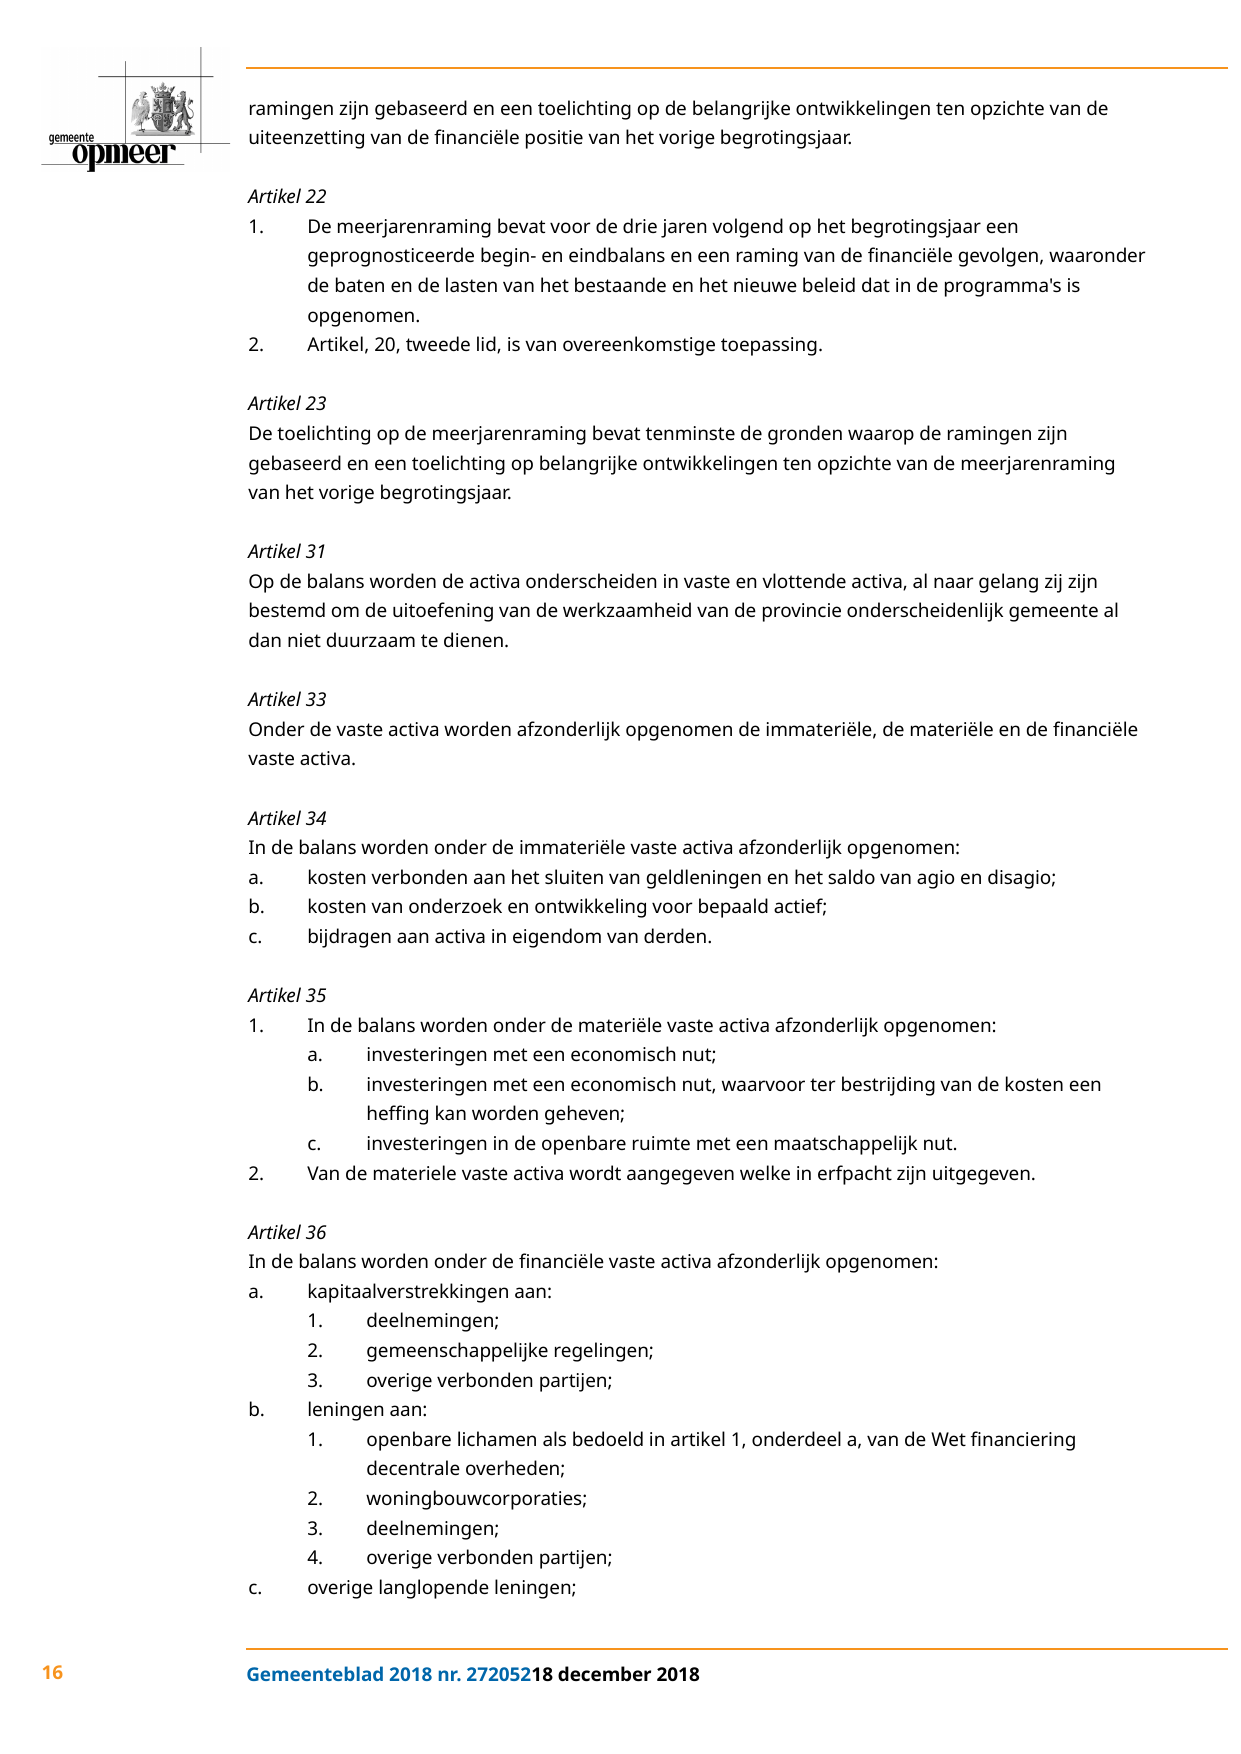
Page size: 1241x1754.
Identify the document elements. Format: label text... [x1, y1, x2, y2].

list bijdragen aan activa in eigendom van derden. [248, 923, 1152, 949]
list kapitaalverstrekkingen aan: [248, 1278, 1152, 1304]
list kosten verbonden aan het sluiten van geldleningen en het saldo van agio en disagio; [248, 864, 1152, 890]
text Artikel 34 [248, 805, 1152, 831]
text In de balans worden onder de immateriële vaste activa afzonderlijk opgenomen: [248, 834, 1152, 860]
list leningen aan: [248, 1396, 1152, 1422]
list overige verbonden partijen; [307, 1367, 1152, 1393]
text Artikel 22 [248, 183, 1152, 209]
list investeringen met een economisch nut; [307, 1041, 1152, 1067]
list Van de materiele vaste activa wordt aangegeven welke in erfpacht zijn uitgegeven. [248, 1160, 1152, 1186]
list overige langlopende leningen; [248, 1574, 1152, 1600]
text Artikel 36 [248, 1219, 1152, 1245]
text Artikel 23 [248, 391, 1152, 416]
text Artikel 35 [248, 982, 1152, 1008]
text In de balans worden onder de financiële vaste activa afzonderlijk opgenomen: [248, 1248, 1152, 1274]
text Onder de vaste activa worden afzonderlijk opgenomen de immateriële, de materiële en de financiële vaste activa. [248, 716, 1152, 771]
list In de balans worden onder de materiële vaste activa afzonderlijk opgenomen: [248, 1012, 1152, 1038]
list deelnemingen; [307, 1515, 1152, 1541]
list investeringen in de openbare ruimte met een maatschappelijk nut. [307, 1130, 1152, 1156]
list Artikel, 20, tweede lid, is van overeenkomstige toepassing. [248, 331, 1152, 357]
list De meerjarenraming bevat voor de drie jaren volgend op het begrotingsjaar een geprognosticeerde begin- en eindbalans en een raming van de financiële gevolgen, waaronder de baten en de lasten van het bestaande en het nieuwe beleid dat in de programma's is opgenomen. [248, 213, 1152, 328]
list openbare lichamen als bedoeld in artikel 1, onderdeel a, van de Wet financiering decentrale overheden; [307, 1426, 1152, 1481]
text ramingen zijn gebaseerd en een toelichting op de belangrijke ontwikkelingen ten opzichte van de uiteenzetting van de financiële positie van het vorige begrotingsjaar. [248, 95, 1152, 150]
text De toelichting op de meerjarenraming bevat tenminste de gronden waarop de ramingen zijn gebaseerd en een toelichting op belangrijke ontwikkelingen ten opzichte van de meerjarenraming van het vorige begrotingsjaar. [248, 420, 1152, 505]
list deelnemingen; [307, 1308, 1152, 1333]
text Op de balans worden de activa onderscheiden in vaste en vlottende activa, al naar gelang zij zijn bestemd om de uitoefening van de werkzaamheid van de provincie onderscheidenlijk gemeente al dan niet duurzaam te dienen. [248, 568, 1152, 653]
list woningbouwcorporaties; [307, 1485, 1152, 1511]
text Artikel 33 [248, 686, 1152, 712]
list overige verbonden partijen; [307, 1544, 1152, 1570]
list kosten van onderzoek en ontwikkeling voor bepaald actief; [248, 893, 1152, 919]
picture [41, 47, 231, 172]
list gemeenschappelijke regelingen; [307, 1337, 1152, 1363]
list investeringen met een economisch nut, waarvoor ter bestrijding van de kosten een heffing kan worden geheven; [307, 1071, 1152, 1126]
text Artikel 31 [248, 538, 1152, 564]
